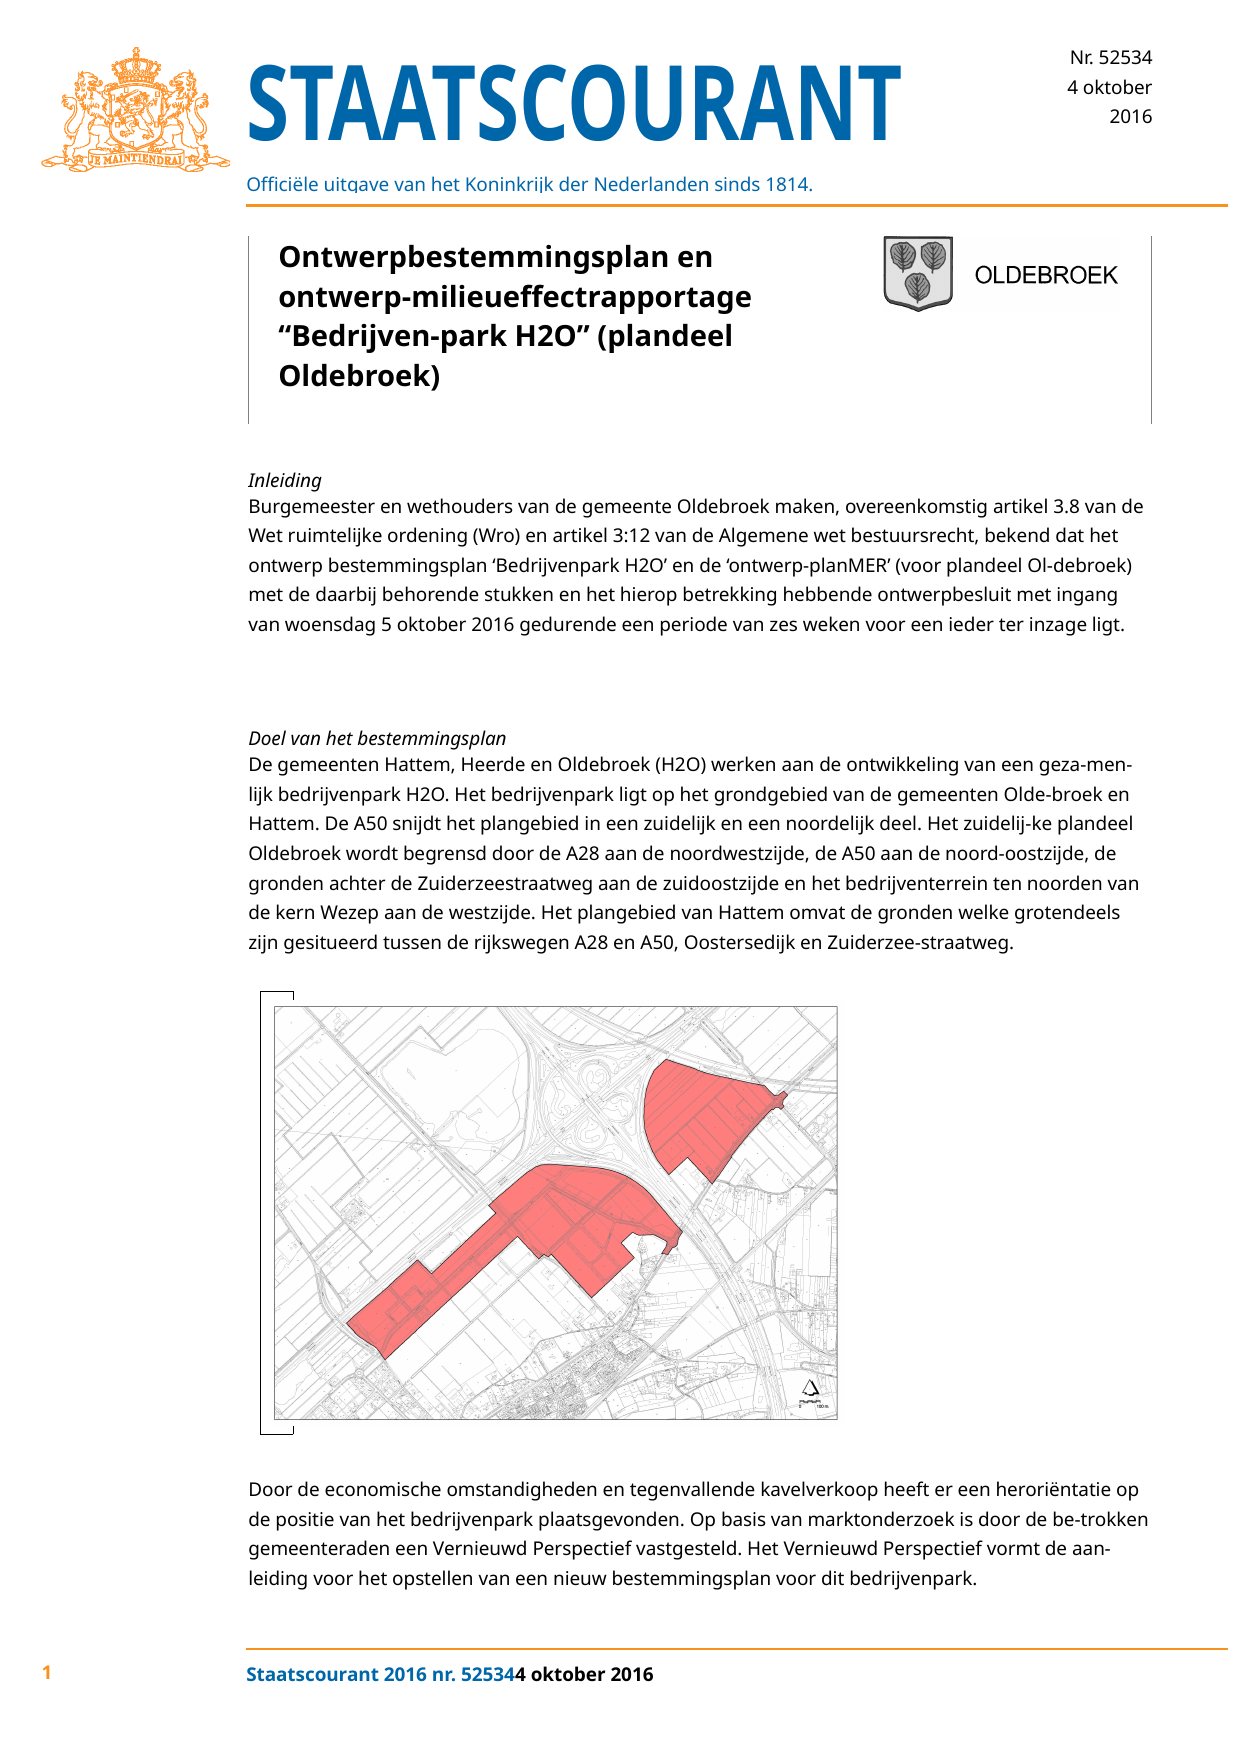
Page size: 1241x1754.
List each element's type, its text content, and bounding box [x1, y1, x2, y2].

text Inleiding [248, 467, 1152, 493]
table_header Ontwerpbestemmingsplan en ontwerp-milieueffectrapportage “Bedrijven-park H2O” (plandeel Oldebroek) [249, 236, 850, 424]
table_header [850, 236, 1151, 424]
picture [41, 47, 231, 172]
picture [268, 1000, 844, 1426]
text De gemeenten Hattem, Heerde en Oldebroek (H2O) werken aan de ontwikkeling van een geza-men-lijk bedrijvenpark H2O. Het bedrijvenpark ligt op het grondgebied van de gemeenten Olde-broek en Hattem. De A50 snijdt het plangebied in een zuidelijk en een noordelijk deel. Het zuidelij-ke plandeel Oldebroek wordt begrensd door de A28 aan de noordwestzijde, de A50 aan de noord-oostzijde, de gronden achter de Zuiderzeestraatweg aan de zuidoostzijde en het bedrijventerrein ten noorden van de kern Wezep aan de westzijde. Het plangebied van Hattem omvat de gronden welke grotendeels zijn gesitueerd tussen de rijkswegen A28 en A50, Oostersedijk en Zuiderzee-straatweg. [248, 751, 1152, 954]
text Door de economische omstandigheden en tegenvallende kavelverkoop heeft er een heroriëntatie op de positie van het bedrijvenpark plaatsgevonden. Op basis van marktonderzoek is door de be-trokken gemeenteraden een Vernieuwd Perspectief vastgesteld. Het Vernieuwd Perspectief vormt de aan-leiding voor het opstellen van een nieuw bestemmingsplan voor dit bedrijvenpark. [248, 1476, 1152, 1591]
text Doel van het bestemmingsplan [248, 726, 1152, 751]
picture [882, 236, 1119, 314]
text Burgemeester en wethouders van de gemeente Oldebroek maken, overeenkomstig artikel 3.8 van de Wet ruimtelijke ordening (Wro) en artikel 3:12 van de Algemene wet bestuursrecht, bekend dat het ontwerp bestemmingsplan ‘Bedrijvenpark H2O’ en de ‘ontwerp-planMER’ (voor plandeel Ol-debroek) met de daarbij behorende stukken en het hierop betrekking hebbende ontwerpbesluit met ingang van woensdag 5 oktober 2016 gedurende een periode van zes weken voor een ieder ter inzage ligt. [248, 493, 1152, 637]
